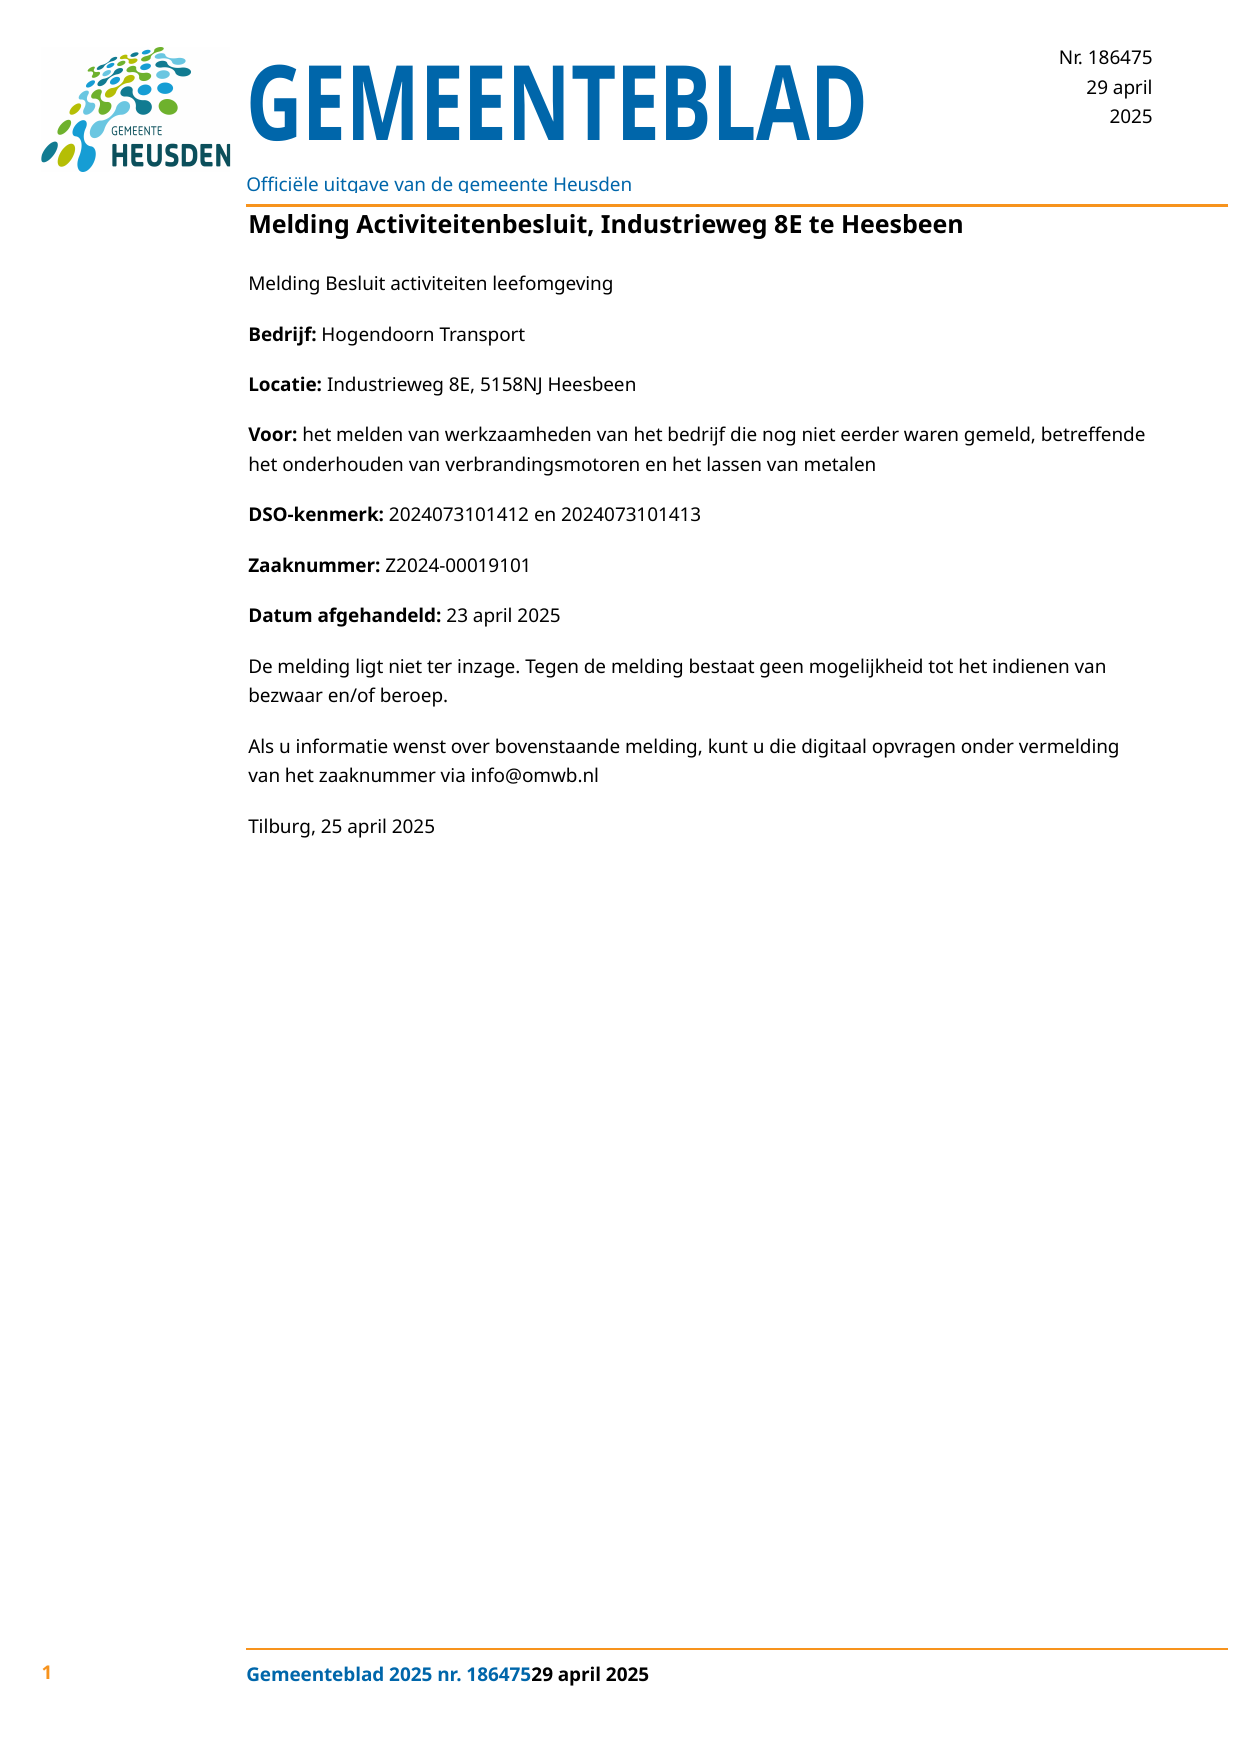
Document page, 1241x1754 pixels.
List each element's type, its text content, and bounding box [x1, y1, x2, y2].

text Als u informatie wenst over bovenstaande melding, kunt u die digitaal opvragen onder vermelding van het zaaknummer via info@omwb.nl [248, 733, 1152, 788]
text De melding ligt niet ter inzage. Tegen de melding bestaat geen mogelijkheid tot het indienen van bezwaar en/of beroep. [248, 653, 1152, 708]
text Zaaknummer: Z2024-00019101 [248, 552, 1152, 578]
text Bedrijf: Hogendoorn Transport [248, 321, 1152, 346]
text Voor: het melden van werkzaamheden van het bedrijf die nog niet eerder waren gemeld, betreffende het onderhouden van verbrandingsmotoren en het lassen van metalen [248, 422, 1152, 477]
text DSO-kenmerk: 2024073101412 en 2024073101413 [248, 502, 1152, 527]
picture [41, 47, 231, 172]
text Melding Besluit activiteiten leefomgeving [248, 270, 1152, 296]
text Datum afgehandeld: 23 april 2025 [248, 602, 1152, 628]
text Locatie: Industrieweg 8E, 5158NJ Heesbeen [248, 371, 1152, 397]
text Melding Activiteitenbesluit, Industrieweg 8E te Heesbeen [248, 207, 1152, 241]
text Tilburg, 25 april 2025 [248, 813, 1152, 838]
